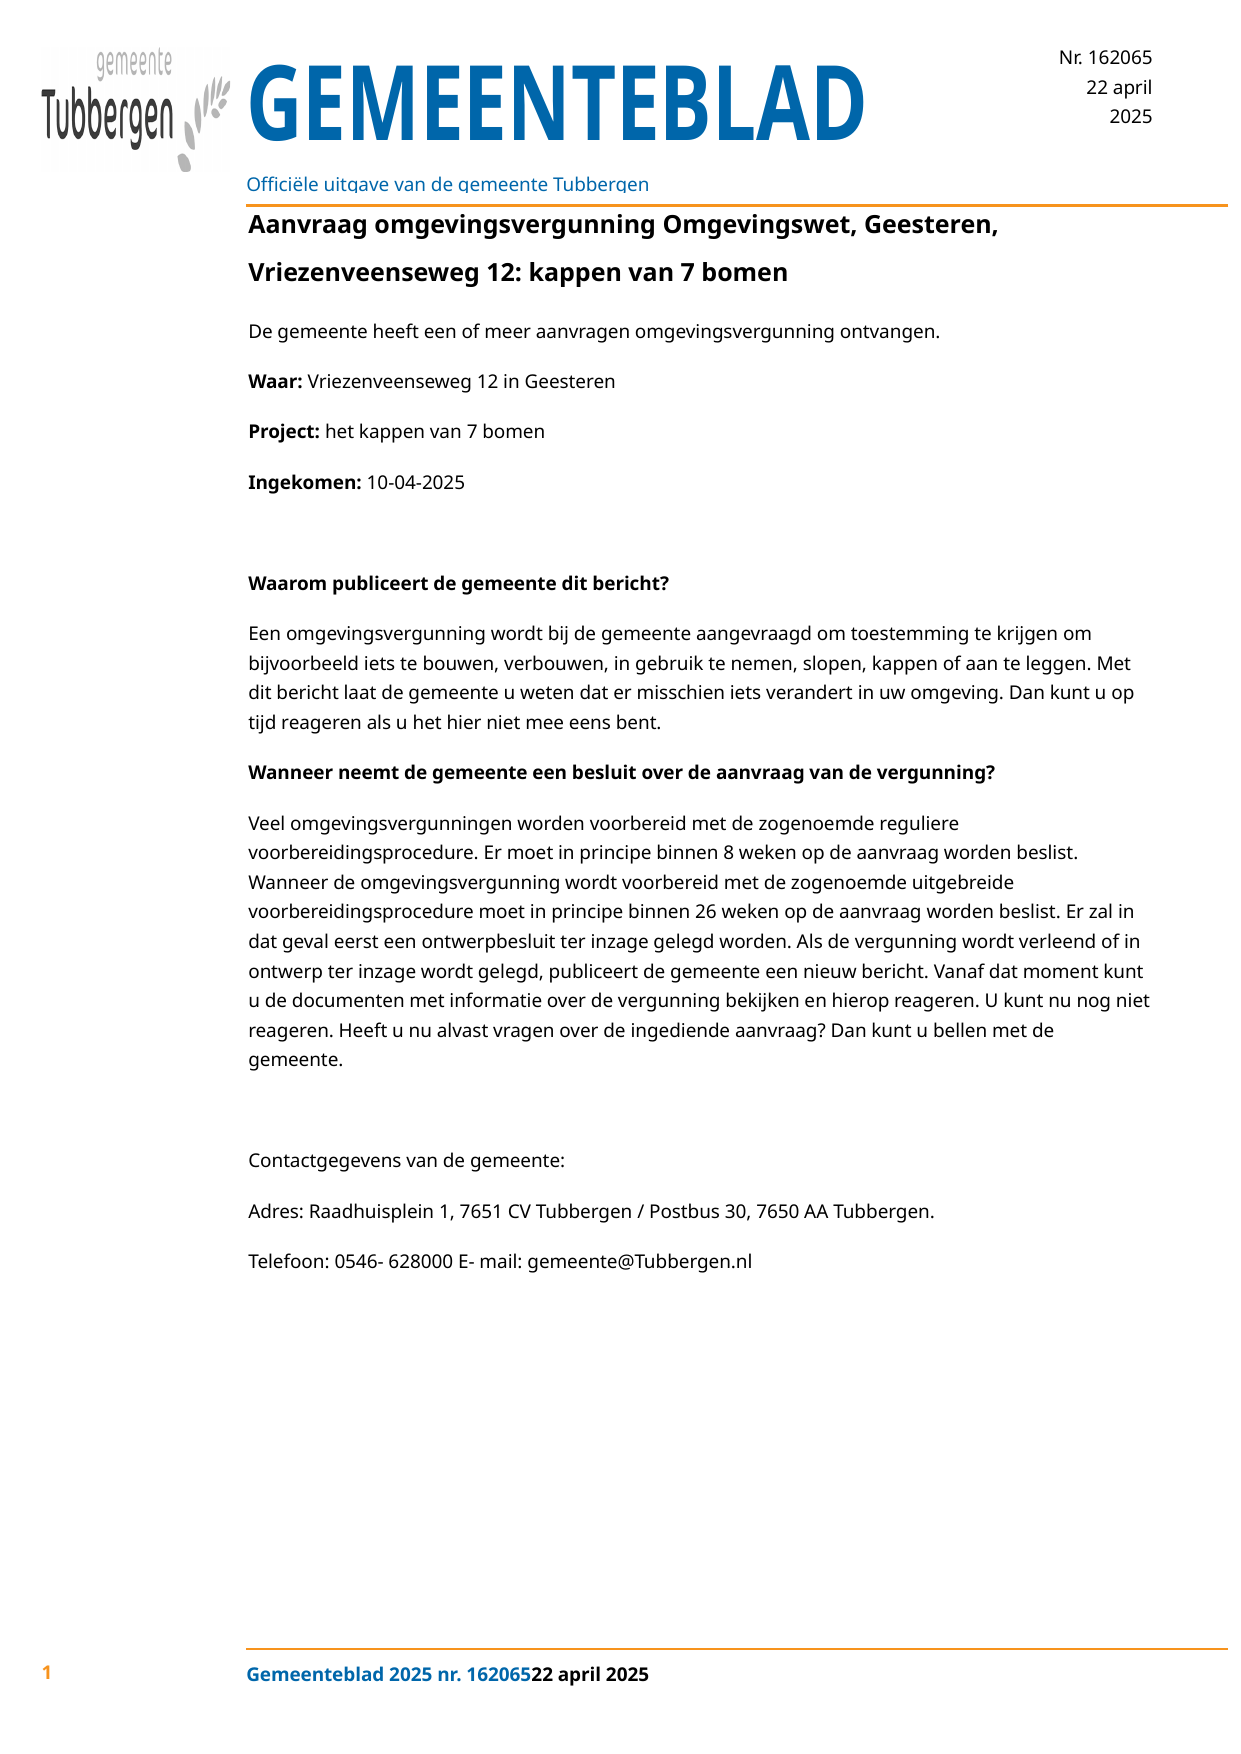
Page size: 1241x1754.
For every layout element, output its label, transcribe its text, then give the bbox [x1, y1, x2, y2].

text Waar: Vriezenveenseweg 12 in Geesteren [248, 368, 1152, 394]
text De gemeente heeft een of meer aanvragen omgevingsvergunning ontvangen. [248, 318, 1152, 344]
text Telefoon: 0546- 628000 E- mail: gemeente@Tubbergen.nl [248, 1248, 1152, 1274]
text Waarom publiceert de gemeente dit bericht? [248, 570, 1152, 596]
text Project: het kappen van 7 bomen [248, 419, 1152, 444]
text Ingekomen: 10-04-2025 [248, 469, 1152, 495]
text Contactgegevens van de gemeente: [248, 1147, 1152, 1173]
text Een omgevingsvergunning wordt bij de gemeente aangevraagd om toestemming te krijgen om bijvoorbeeld iets te bouwen, verbouwen, in gebruik te nemen, slopen, kappen of aan te leggen. Met dit bericht laat de gemeente u weten dat er misschien iets verandert in uw omgeving. Dan kunt u op tijd reageren als u het hier niet mee eens bent. [248, 620, 1152, 735]
picture [41, 47, 231, 172]
text Aanvraag omgevingsvergunning Omgevingswet, Geesteren, Vriezenveenseweg 12: kappen van 7 bomen [248, 207, 1152, 288]
text Adres: Raadhuisplein 1, 7651 CV Tubbergen / Postbus 30, 7650 AA Tubbergen. [248, 1198, 1152, 1224]
text Wanneer neemt de gemeente een besluit over de aanvraag van de vergunning? [248, 759, 1152, 785]
text Veel omgevingsvergunningen worden voorbereid met de zogenoemde reguliere voorbereidingsprocedure. Er moet in principe binnen 8 weken op de aanvraag worden beslist. Wanneer de omgevingsvergunning wordt voorbereid met de zogenoemde uitgebreide voorbereidingsprocedure moet in principe binnen 26 weken op de aanvraag worden beslist. Er zal in dat geval eerst een ontwerpbesluit ter inzage gelegd worden. Als de vergunning wordt verleend of in ontwerp ter inzage wordt gelegd, publiceert de gemeente een nieuw bericht. Vanaf dat moment kunt u de documenten met informatie over de vergunning bekijken en hierop reageren. U kunt nu nog niet reageren. Heeft u nu alvast vragen over de ingediende aanvraag? Dan kunt u bellen met de gemeente. [248, 810, 1152, 1072]
